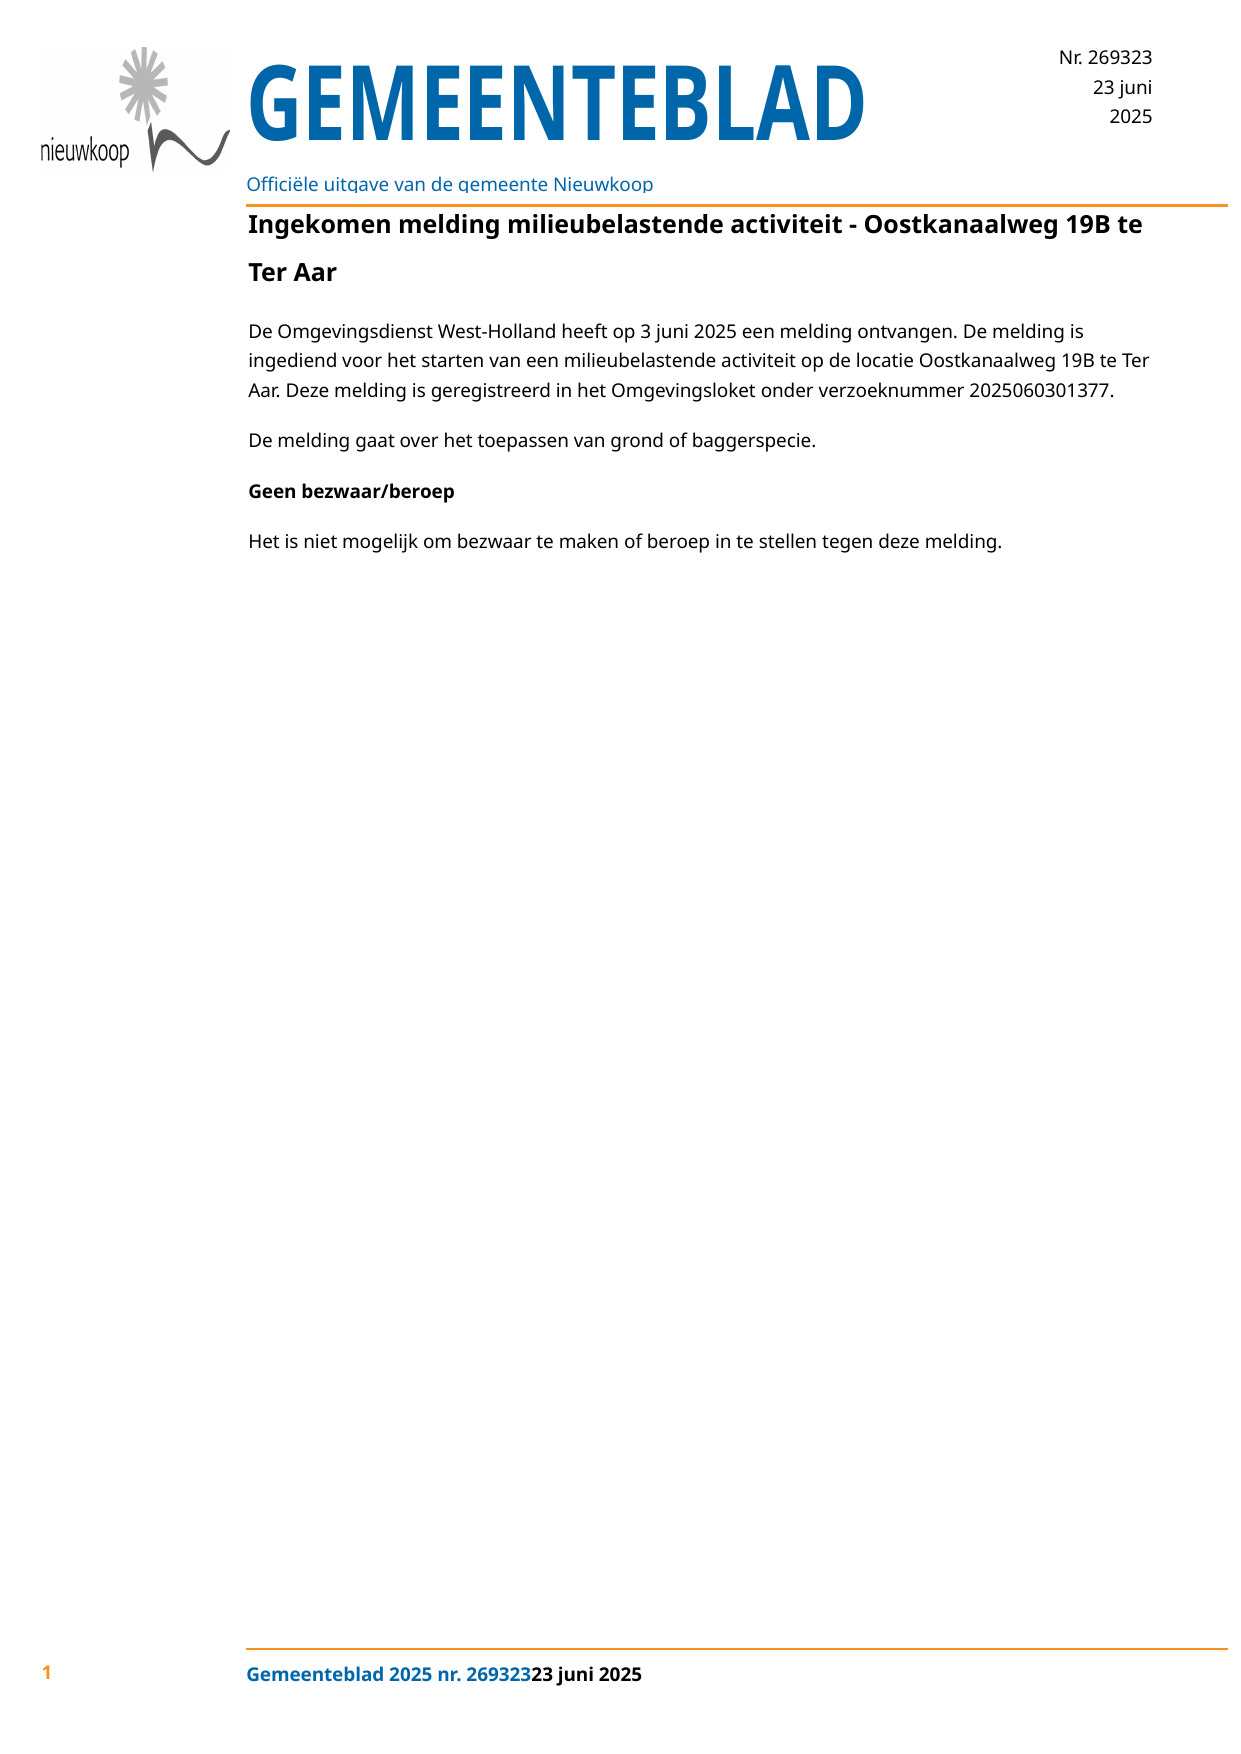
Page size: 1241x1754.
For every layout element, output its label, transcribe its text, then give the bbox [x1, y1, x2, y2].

text De melding gaat over het toepassen van grond of baggerspecie. [248, 427, 1152, 453]
text De Omgevingsdienst West-Holland heeft op 3 juni 2025 een melding ontvangen. De melding is ingediend voor het starten van een milieubelastende activiteit op de locatie Oostkanaalweg 19B te Ter Aar. Deze melding is geregistreerd in het Omgevingsloket onder verzoeknummer 2025060301377. [248, 318, 1152, 403]
picture [41, 47, 231, 172]
text Ingekomen melding milieubelastende activiteit - Oostkanaalweg 19B te Ter Aar [248, 207, 1152, 288]
text Geen bezwaar/beroep [248, 478, 1152, 504]
text Het is niet mogelijk om bezwaar te maken of beroep in te stellen tegen deze melding. [248, 528, 1152, 554]
